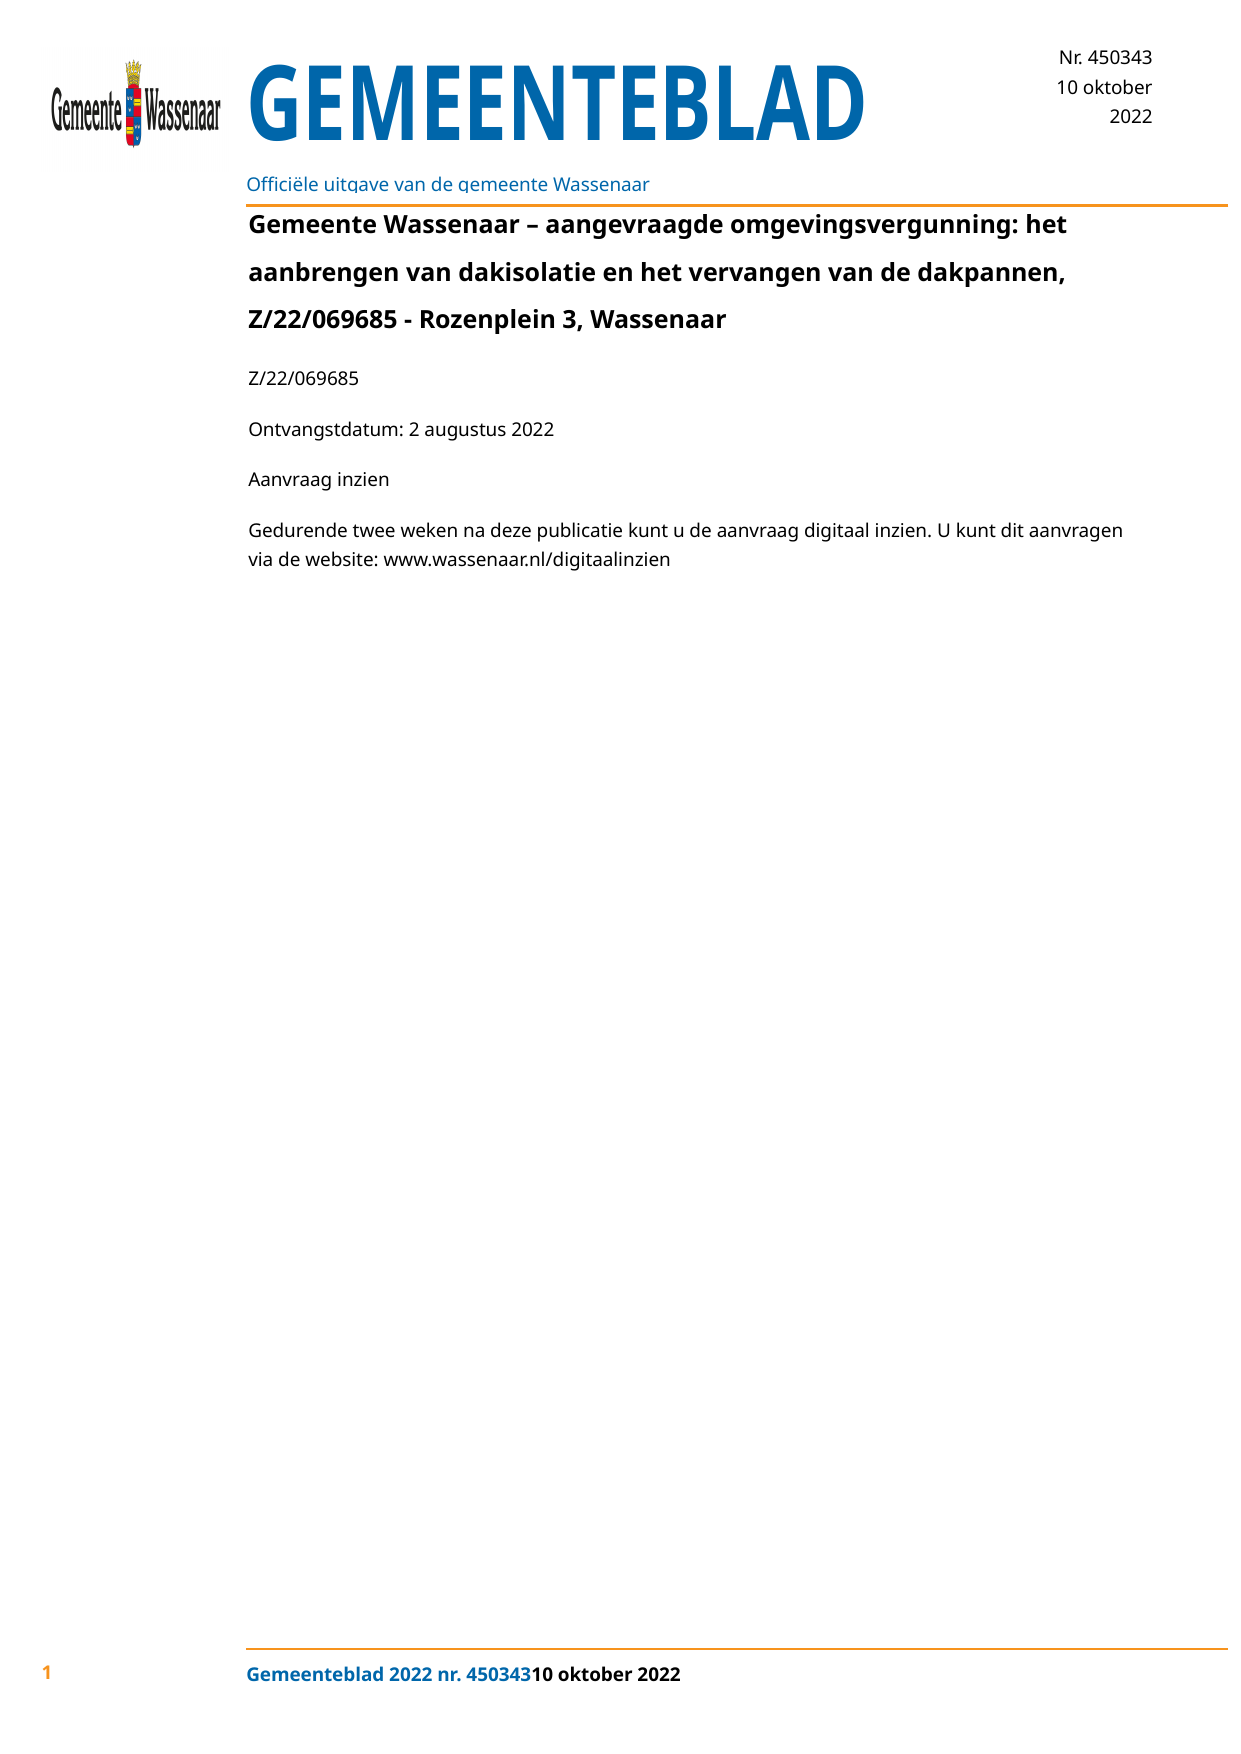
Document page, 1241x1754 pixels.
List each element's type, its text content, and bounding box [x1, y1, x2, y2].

text Aanvraag inzien [248, 466, 1152, 492]
text Z/22/069685 [248, 366, 1152, 391]
text Gemeente Wassenaar – aangevraagde omgevingsvergunning: het aanbrengen van dakisolatie en het vervangen van de dakpannen, Z/22/069685 - Rozenplein 3, Wassenaar [248, 207, 1152, 336]
picture [41, 47, 231, 172]
text Gedurende twee weken na deze publicatie kunt u de aanvraag digitaal inzien. U kunt dit aanvragen via de website: www.wassenaar.nl/digitaalinzien [248, 517, 1152, 572]
text Ontvangstdatum: 2 augustus 2022 [248, 416, 1152, 442]
